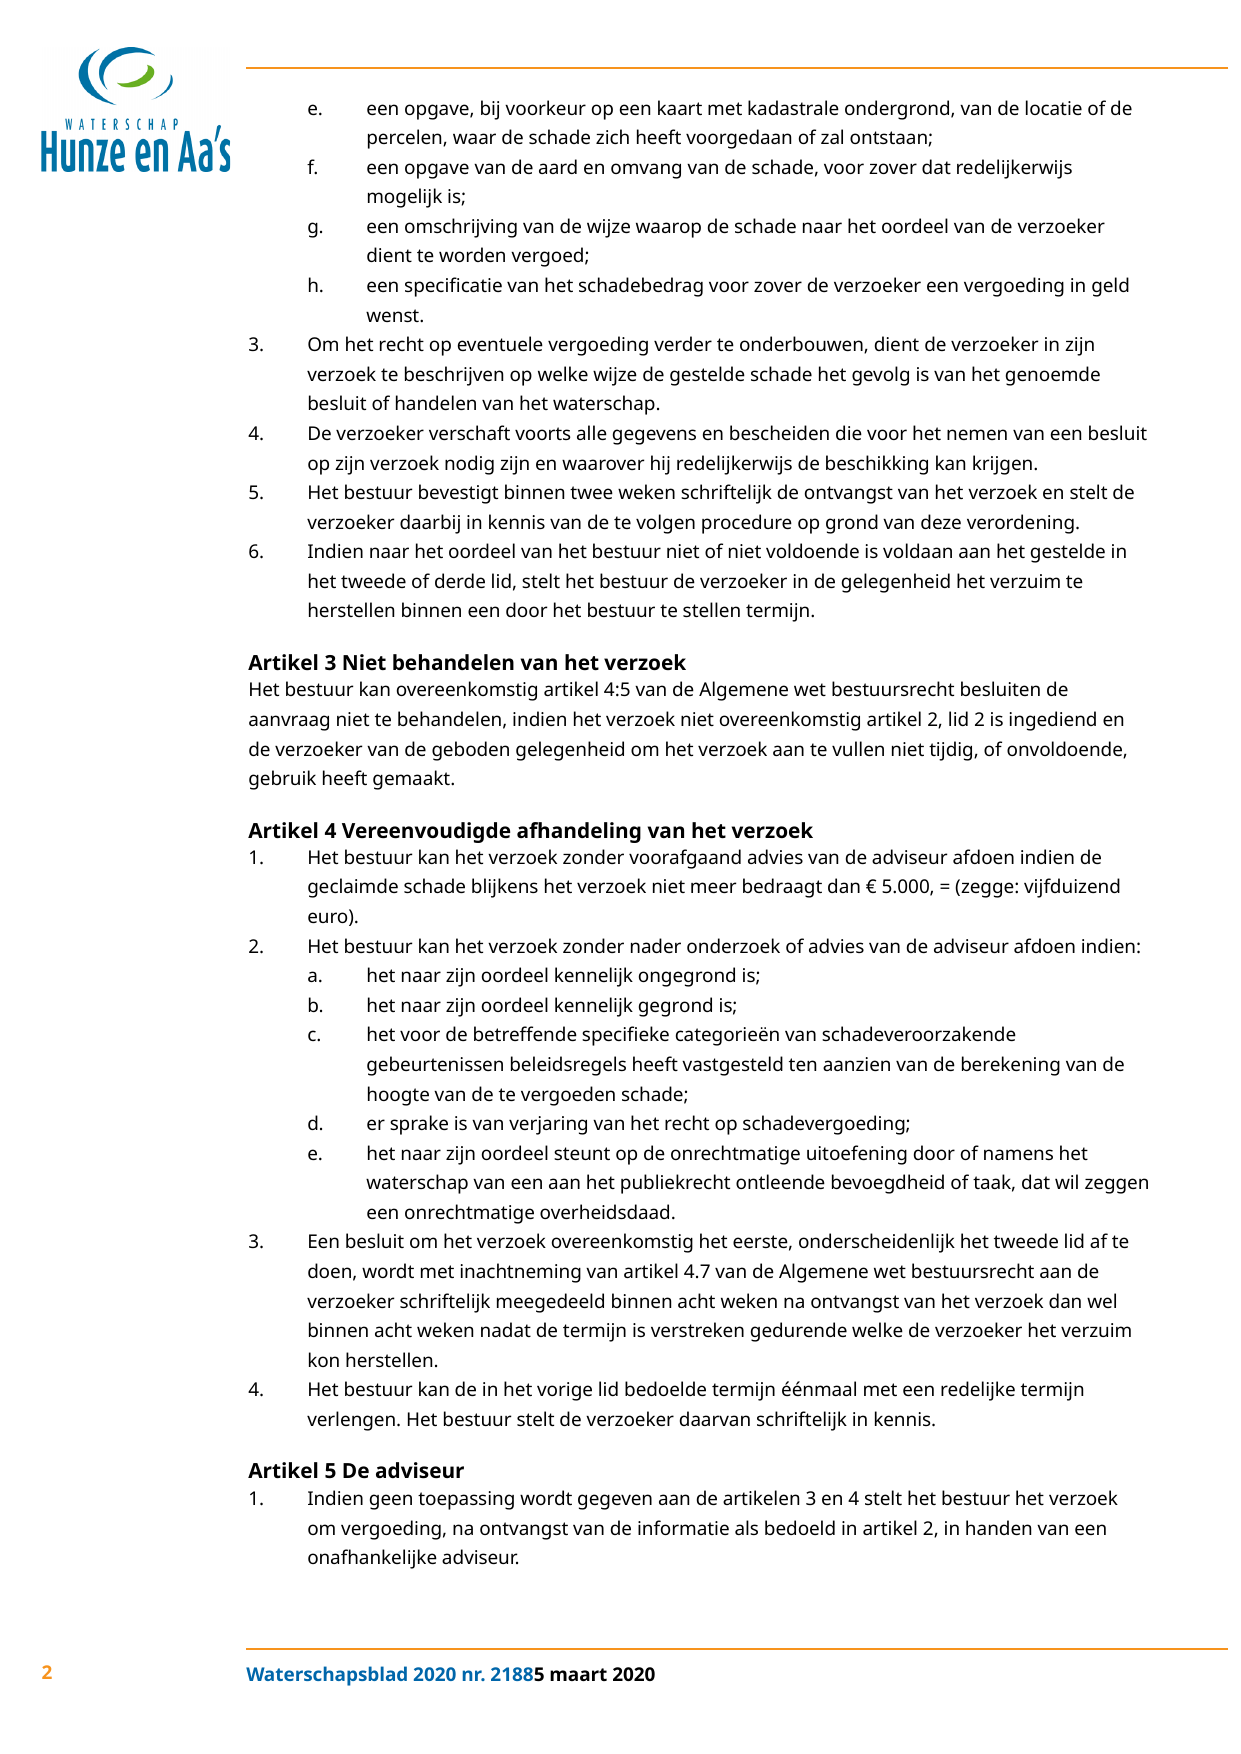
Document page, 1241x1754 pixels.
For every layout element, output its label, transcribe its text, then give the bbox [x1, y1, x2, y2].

list Het bestuur kan de in het vorige lid bedoelde termijn éénmaal met een redelijke termijn verlengen. Het bestuur stelt de verzoeker daarvan schriftelijk in kennis. [248, 1377, 1152, 1432]
list een specificatie van het schadebedrag voor zover de verzoeker een vergoeding in geld wenst. [307, 272, 1152, 328]
list Indien geen toepassing wordt gegeven aan de artikelen 3 en 4 stelt het bestuur het verzoek om vergoeding, na ontvangst van de informatie als bedoeld in artikel 2, in handen van een onafhankelijke adviseur. [248, 1485, 1152, 1570]
list Het bestuur kan het verzoek zonder voorafgaand advies van de adviseur afdoen indien de geclaimde schade blijkens het verzoek niet meer bedraagt dan € 5.000, = (zegge: vijfduizend euro). [248, 844, 1152, 929]
list het naar zijn oordeel kennelijk ongegrond is; [307, 962, 1152, 988]
list Het bestuur bevestigt binnen twee weken schriftelijk de ontvangst van het verzoek en stelt de verzoeker daarbij in kennis van de te volgen procedure op grond van deze verordening. [248, 479, 1152, 535]
list er sprake is van verjaring van het recht op schadevergoeding; [307, 1110, 1152, 1136]
list het voor de betreffende specifieke categorieën van schadeveroorzakende gebeurtenissen beleidsregels heeft vastgesteld ten aanzien van de berekening van de hoogte van de te vergoeden schade; [307, 1022, 1152, 1107]
text Artikel 5 De adviseur [248, 1457, 1152, 1485]
list De verzoeker verschaft voorts alle gegevens en bescheiden die voor het nemen van een besluit op zijn verzoek nodig zijn en waarover hij redelijkerwijs de beschikking kan krijgen. [248, 420, 1152, 476]
picture [226, 145, 231, 156]
text Artikel 4 Vereenvoudigde afhandeling van het verzoek [248, 816, 1152, 844]
picture [47, 154, 51, 172]
list Het bestuur kan het verzoek zonder nader onderzoek of advies van de adviseur afdoen indien: [248, 933, 1152, 959]
picture [183, 163, 191, 172]
list een opgave, bij voorkeur op een kaart met kadastrale ondergrond, van de locatie of de percelen, waar de schade zich heeft voorgedaan of zal ontstaan; [307, 95, 1152, 150]
list een omschrijving van de wijze waarop de schade naar het oordeel van de verzoeker dient te worden vergoed; [307, 213, 1152, 268]
list een opgave van de aard en omvang van de schade, voor zover dat redelijkerwijs mogelijk is; [307, 154, 1152, 209]
list Een besluit om het verzoek overeenkomstig het eerste, onderscheidenlijk het tweede lid af te doen, wordt met inachtneming van artikel 4.7 van de Algemene wet bestuursrecht aan de verzoeker schriftelijk meegedeeld binnen acht weken na ontvangst van het verzoek dan wel binnen acht weken nadat de termijn is verstreken gedurende welke de verzoeker het verzuim kon herstellen. [248, 1229, 1152, 1373]
list het naar zijn oordeel steunt op de onrechtmatige uitoefening door of namens het waterschap van een aan het publiekrecht ontleende bevoegdheid of taak, dat wil zeggen een onrechtmatige overheidsdaad. [307, 1140, 1152, 1225]
list Om het recht op eventuele vergoeding verder te onderbouwen, dient de verzoeker in zijn verzoek te beschrijven op welke wijze de gestelde schade het gevolg is van het genoemde besluit of handelen van het waterschap. [248, 331, 1152, 416]
list het naar zijn oordeel kennelijk gegrond is; [307, 992, 1152, 1018]
text Artikel 3 Niet behandelen van het verzoek [248, 648, 1152, 677]
list Indien naar het oordeel van het bestuur niet of niet voldoende is voldaan aan het gestelde in het tweede of derde lid, stelt het bestuur de verzoeker in de gelegenheid het verzuim te herstellen binnen een door het bestuur te stellen termijn. [248, 538, 1152, 623]
picture [41, 47, 231, 172]
text Het bestuur kan overeenkomstig artikel 4:5 van de Algemene wet bestuursrecht besluiten de aanvraag niet te behandelen, indien het verzoek niet overeenkomstig artikel 2, lid 2 is ingediend en de verzoeker van de geboden gelegenheid om het verzoek aan te vullen niet tijdig, of onvoldoende, gebruik heeft gemaakt. [248, 677, 1152, 791]
